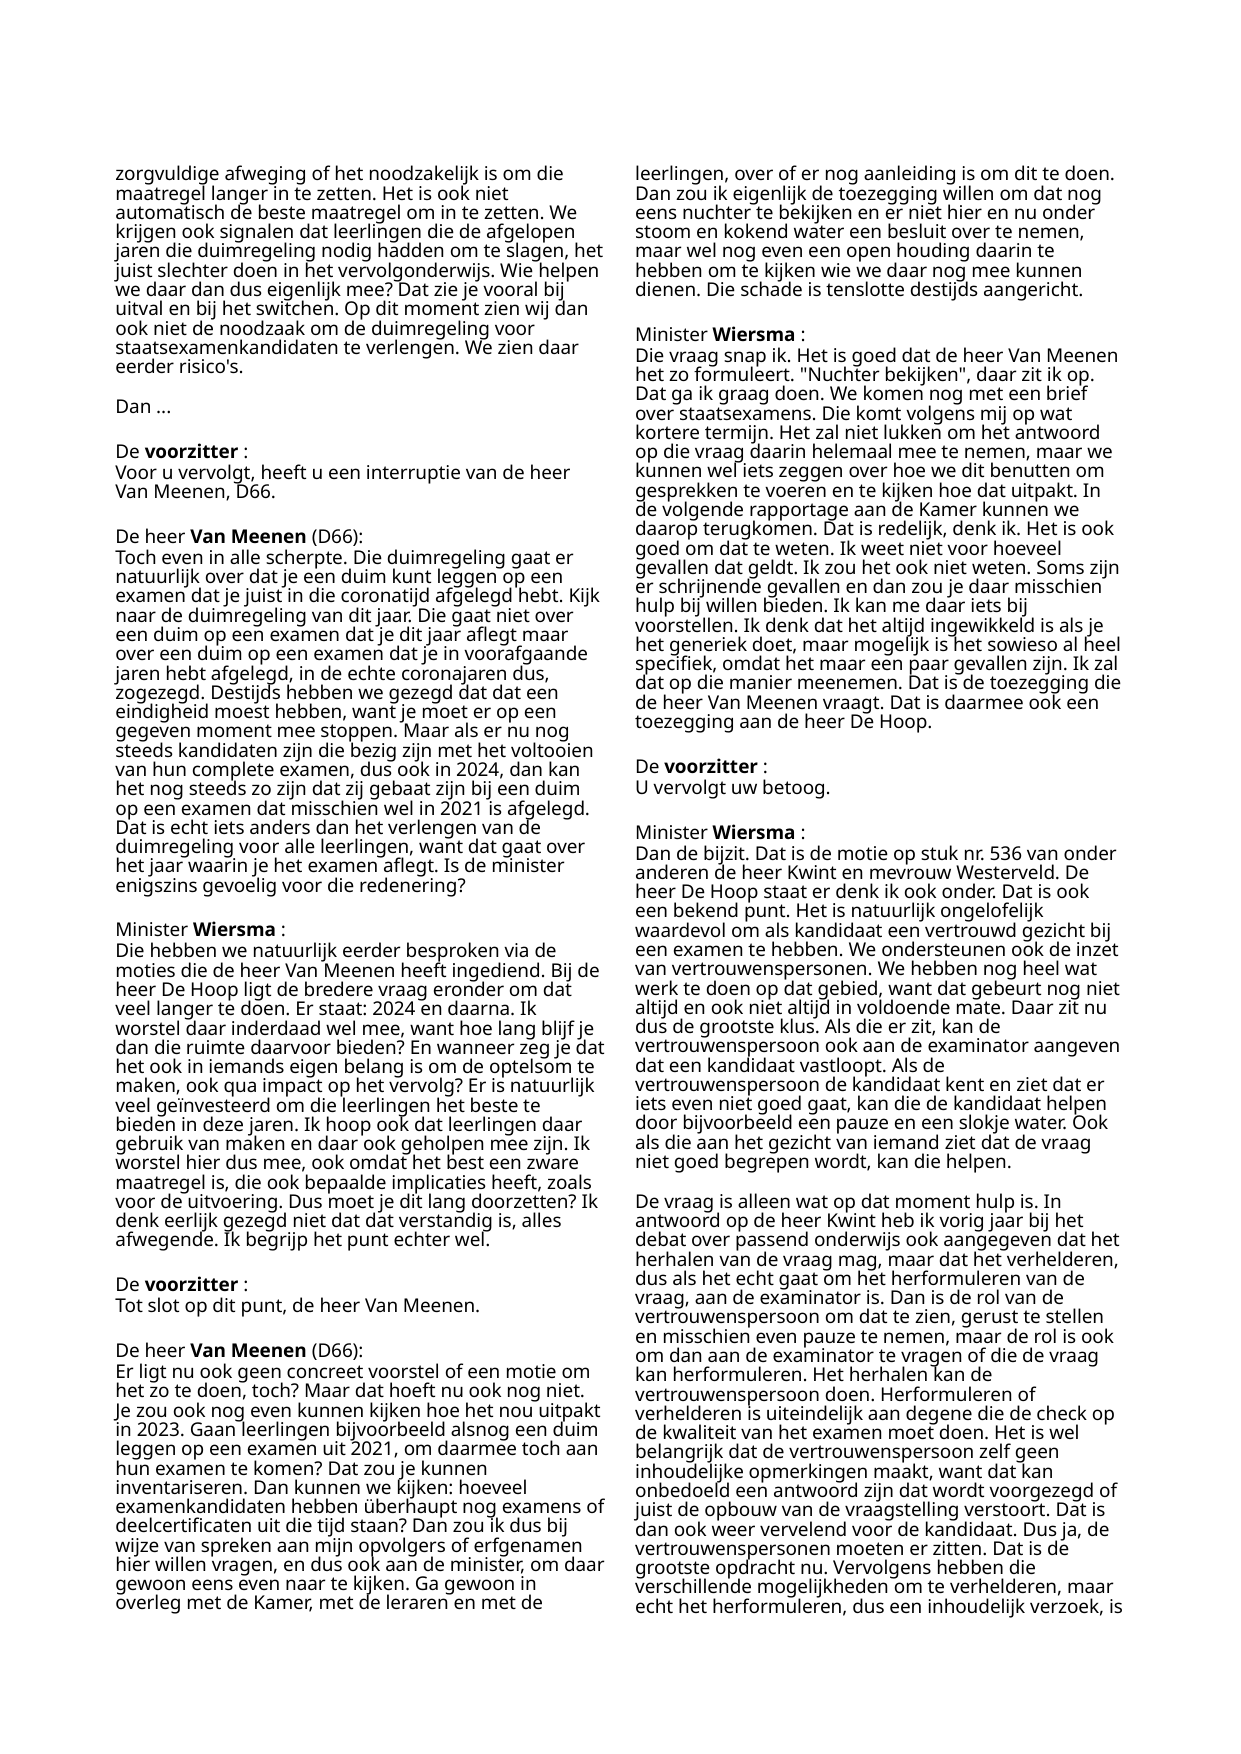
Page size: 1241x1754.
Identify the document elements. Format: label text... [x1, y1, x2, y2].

text U vervolgt uw betoog. [635, 779, 1125, 798]
text Dan ... [115, 398, 605, 417]
text De voorzitter : [115, 1272, 605, 1297]
text Tot slot op dit punt, de heer Van Meenen. [115, 1297, 605, 1317]
text Voor u vervolgt, heeft u een interruptie van de heer Van Meenen, D66. [115, 464, 605, 502]
text De voorzitter : [115, 438, 605, 464]
text Er ligt nu ook geen concreet voorstel of een motie om het zo te doen, toch? Maar dat hoeft nu ook nog niet. Je zou ook nog even kunnen kijken hoe het nou uitpakt in 2023. Gaan leerlingen bijvoorbeeld alsnog een duim leggen op een examen uit 2021, om daarmee toch aan hun examen te komen? Dat zou je kunnen inventariseren. Dan kunnen we kijken: hoeveel examenkandidaten hebben überhaupt nog examens of deelcertificaten uit die tijd staan? Dan zou ik dus bij wijze van spreken aan mijn opvolgers of erfgenamen hier willen vragen, en dus ook aan de minister, om daar gewoon eens even naar te kijken. Ga gewoon in overleg met de Kamer, met de leraren en met de [115, 1363, 605, 1614]
text Minister Wiersma : [635, 321, 1125, 347]
text Dan de bijzit. Dat is de motie op stuk nr. 536 van onder anderen de heer Kwint en mevrouw Westerveld. De heer De Hoop staat er denk ik ook onder. Dat is ook een bekend punt. Het is natuurlijk ongelofelijk waardevol om als kandidaat een vertrouwd gezicht bij een examen te hebben. We ondersteunen ook de inzet van vertrouwenspersonen. We hebben nog heel wat werk te doen op dat gebied, want dat gebeurt nog niet altijd en ook niet altijd in voldoende mate. Daar zit nu dus de grootste klus. Als die er zit, kan de vertrouwenspersoon ook aan de examinator aangeven dat een kandidaat vastloopt. Als de vertrouwenspersoon de kandidaat kent en ziet dat er iets even niet goed gaat, kan die de kandidaat helpen door bijvoorbeeld een pauze en een slokje water. Ook als die aan het gezicht van iemand ziet dat de vraag niet goed begrepen wordt, kan die helpen. [635, 844, 1125, 1172]
text zorgvuldige afweging of het noodzakelijk is om die maatregel langer in te zetten. Het is ook niet automatisch de beste maatregel om in te zetten. We krijgen ook signalen dat leerlingen die de afgelopen jaren die duimregeling nodig hadden om te slagen, het juist slechter doen in het vervolgonderwijs. Wie helpen we daar dan dus eigenlijk mee? Dat zie je vooral bij uitval en bij het switchen. Op dit moment zien wij dan ook niet de noodzaak om de duimregeling voor staatsexamenkandidaten te verlengen. We zien daar eerder risico's. [115, 165, 605, 377]
text Toch even in alle scherpte. Die duimregeling gaat er natuurlijk over dat je een duim kunt leggen op een examen dat je juist in die coronatijd afgelegd hebt. Kijk naar de duimregeling van dit jaar. Die gaat niet over een duim op een examen dat je dit jaar aflegt maar over een duim op een examen dat je in voorafgaande jaren hebt afgelegd, in de echte coronajaren dus, zogezegd. Destijds hebben we gezegd dat dat een eindigheid moest hebben, want je moet er op een gegeven moment mee stoppen. Maar als er nu nog steeds kandidaten zijn die bezig zijn met het voltooien van hun complete examen, dus ook in 2024, dan kan het nog steeds zo zijn dat zij gebaat zijn bij een duim op een examen dat misschien wel in 2021 is afgelegd. Dat is echt iets anders dan het verlengen van de duimregeling voor alle leerlingen, want dat gaat over het jaar waarin je het examen aflegt. Is de minister enigszins gevoelig voor die redenering? [115, 549, 605, 896]
text leerlingen, over of er nog aanleiding is om dit te doen. Dan zou ik eigenlijk de toezegging willen om dat nog eens nuchter te bekijken en er niet hier en nu onder stoom en kokend water een besluit over te nemen, maar wel nog even een open houding daarin te hebben om te kijken wie we daar nog mee kunnen dienen. Die schade is tenslotte destijds aangericht. [635, 165, 1125, 300]
text De heer Van Meenen (D66): [115, 523, 605, 549]
text De heer Van Meenen (D66): [115, 1337, 605, 1363]
text Minister Wiersma : [635, 819, 1125, 844]
text De voorzitter : [635, 753, 1125, 779]
text Minister Wiersma : [115, 917, 605, 942]
text Die vraag snap ik. Het is goed dat de heer Van Meenen het zo formuleert. "Nuchter bekijken", daar zit ik op. Dat ga ik graag doen. We komen nog met een brief over staatsexamens. Die komt volgens mij op wat kortere termijn. Het zal niet lukken om het antwoord op die vraag daarin helemaal mee te nemen, maar we kunnen wel iets zeggen over hoe we dit benutten om gesprekken te voeren en te kijken hoe dat uitpakt. In de volgende rapportage aan de Kamer kunnen we daarop terugkomen. Dat is redelijk, denk ik. Het is ook goed om dat te weten. Ik weet niet voor hoeveel gevallen dat geldt. Ik zou het ook niet weten. Soms zijn er schrijnende gevallen en dan zou je daar misschien hulp bij willen bieden. Ik kan me daar iets bij voorstellen. Ik denk dat het altijd ingewikkeld is als je het generiek doet, maar mogelijk is het sowieso al heel specifiek, omdat het maar een paar gevallen zijn. Ik zal dat op die manier meenemen. Dat is de toezegging die de heer Van Meenen vraagt. Dat is daarmee ook een toezegging aan de heer De Hoop. [635, 347, 1125, 732]
text Die hebben we natuurlijk eerder besproken via de moties die de heer Van Meenen heeft ingediend. Bij de heer De Hoop ligt de bredere vraag eronder om dat veel langer te doen. Er staat: 2024 en daarna. Ik worstel daar inderdaad wel mee, want hoe lang blijf je dan die ruimte daarvoor bieden? En wanneer zeg je dat het ook in iemands eigen belang is om de optelsom te maken, ook qua impact op het vervolg? Er is natuurlijk veel geïnvesteerd om die leerlingen het beste te bieden in deze jaren. Ik hoop ook dat leerlingen daar gebruik van maken en daar ook geholpen mee zijn. Ik worstel hier dus mee, ook omdat het best een zware maatregel is, die ook bepaalde implicaties heeft, zoals voor de uitvoering. Dus moet je dit lang doorzetten? Ik denk eerlijk gezegd niet dat dat verstandig is, alles afwegende. Ik begrijp het punt echter wel. [115, 942, 605, 1251]
text De vraag is alleen wat op dat moment hulp is. In antwoord op de heer Kwint heb ik vorig jaar bij het debat over passend onderwijs ook aangegeven dat het herhalen van de vraag mag, maar dat het verhelderen, dus als het echt gaat om het herformuleren van de vraag, aan de examinator is. Dan is de rol van de vertrouwenspersoon om dat te zien, gerust te stellen en misschien even pauze te nemen, maar de rol is ook om dan aan de examinator te vragen of die de vraag kan herformuleren. Het herhalen kan de vertrouwenspersoon doen. Herformuleren of verhelderen is uiteindelijk aan degene die de check op de kwaliteit van het examen moet doen. Het is wel belangrijk dat de vertrouwenspersoon zelf geen inhoudelijke opmerkingen maakt, want dat kan onbedoeld een antwoord zijn dat wordt voorgezegd of juist de opbouw van de vraagstelling verstoort. Dat is dan ook weer vervelend voor de kandidaat. Dus ja, de vertrouwenspersonen moeten er zitten. Dat is de grootste opdracht nu. Vervolgens hebben die verschillende mogelijkheden om te verhelderen, maar echt het herformuleren, dus een inhoudelijk verzoek, is [635, 1193, 1125, 1617]
